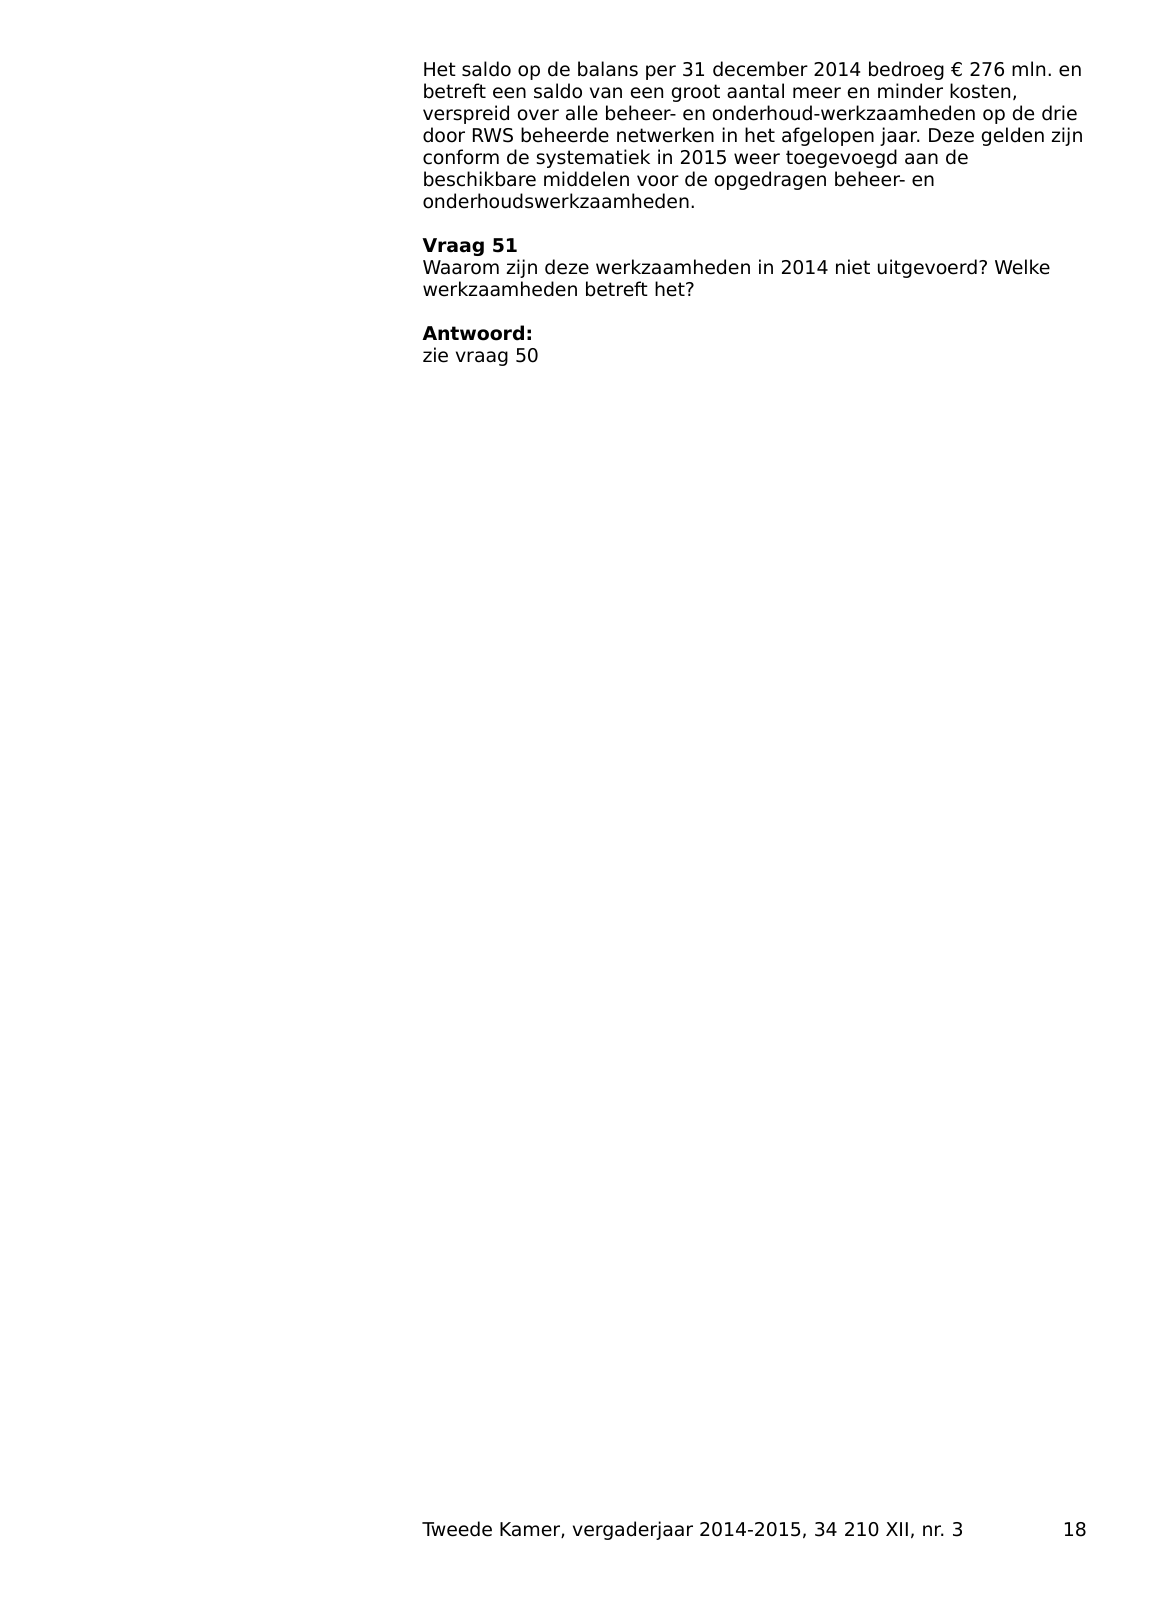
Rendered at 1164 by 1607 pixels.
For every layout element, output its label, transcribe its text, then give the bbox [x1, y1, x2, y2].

text Het saldo op de balans per 31 december 2014 bedroeg € 276 mln. en betreft een saldo van een groot aantal meer en minder kosten, verspreid over alle beheer- en onderhoud-werkzaamheden op de drie door RWS beheerde netwerken in het afgelopen jaar. Deze gelden zijn conform de systematiek in 2015 weer toegevoegd aan de beschikbare middelen voor de opgedragen beheer- en onderhoudswerkzaamheden. [422, 59, 1087, 213]
text Antwoord: [422, 323, 1087, 345]
text Vraag 51 [422, 235, 1087, 257]
text zie vraag 50 [422, 345, 1087, 367]
text Waarom zijn deze werkzaamheden in 2014 niet uitgevoerd? Welke werkzaamheden betreft het? [422, 257, 1087, 301]
